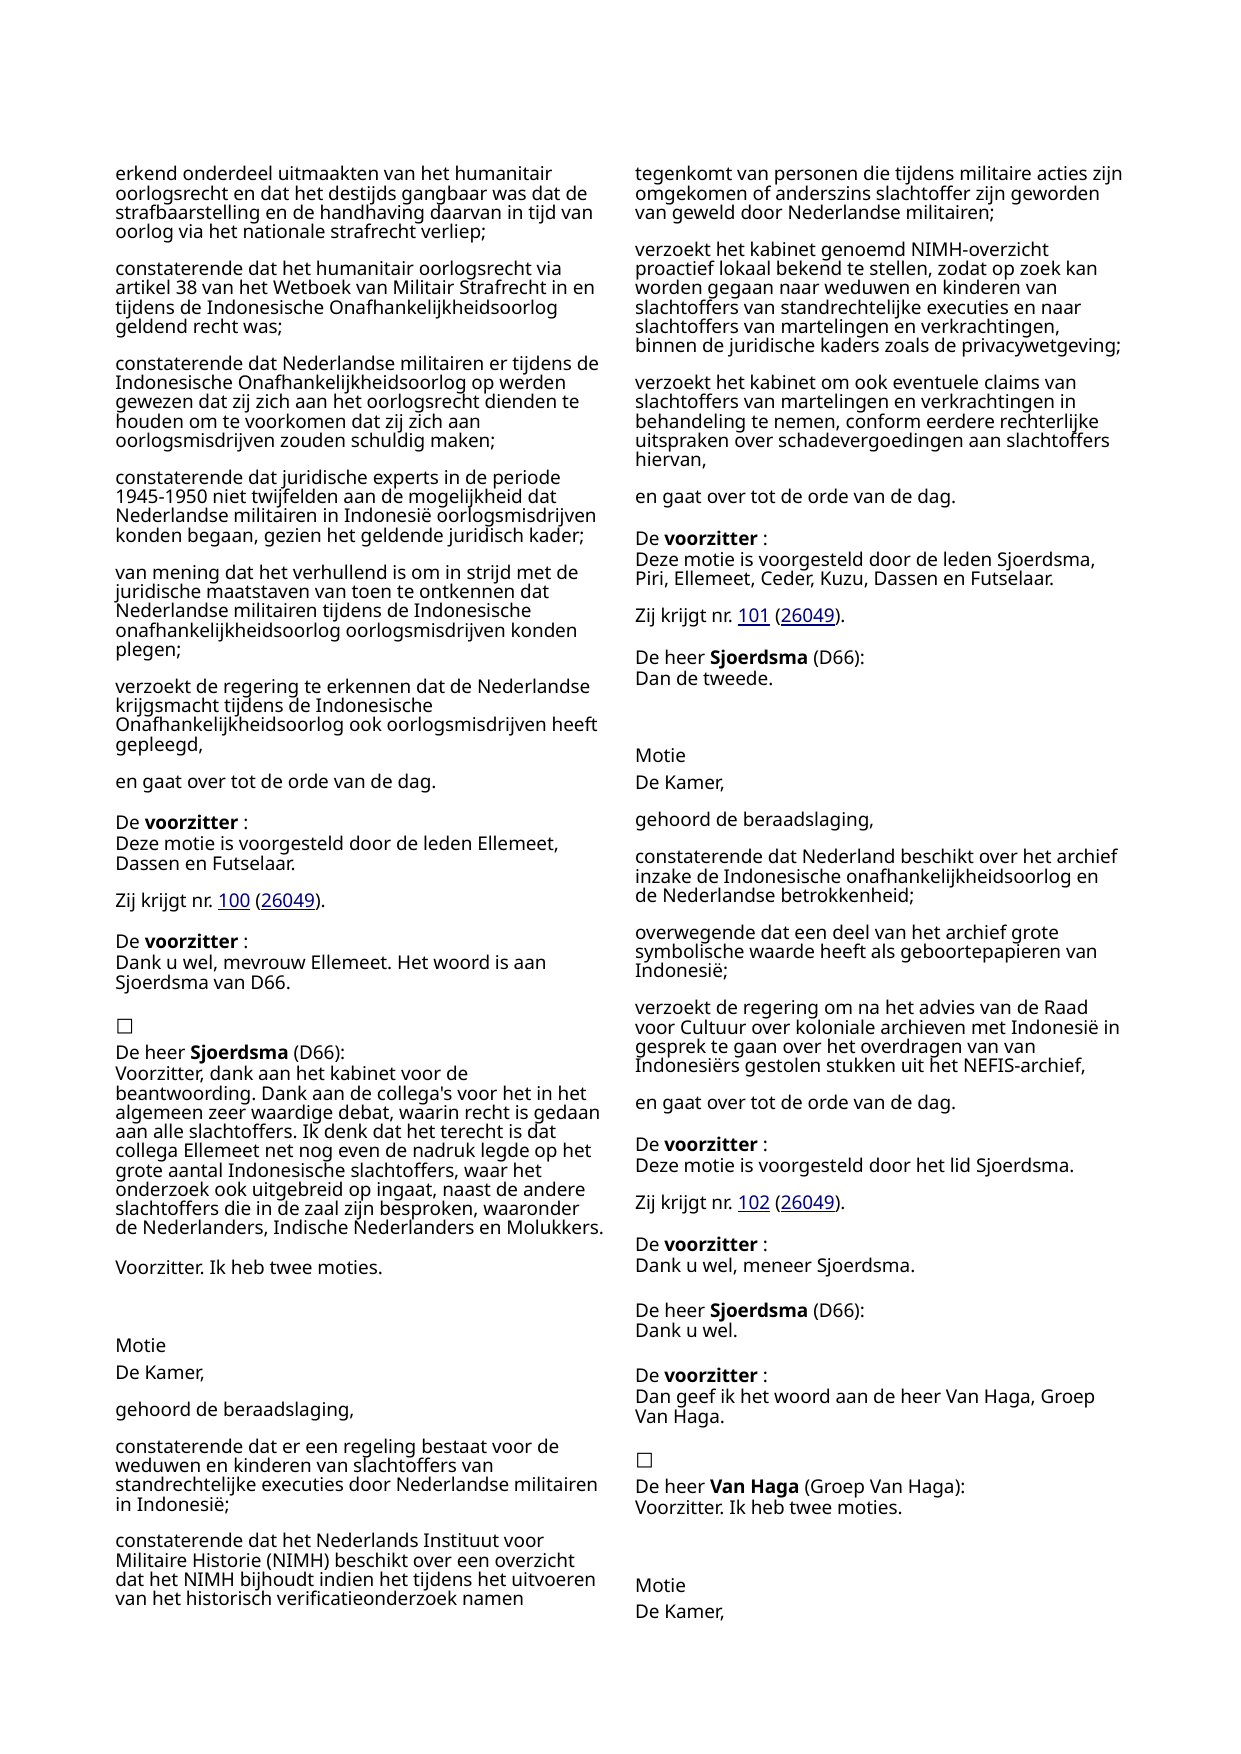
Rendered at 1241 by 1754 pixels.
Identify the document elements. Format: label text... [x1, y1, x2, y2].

text overwegende dat een deel van het archief grote symbolische waarde heeft als geboortepapieren van Indonesië; [635, 924, 1125, 982]
text De heer Van Haga (Groep Van Haga): [635, 1473, 1125, 1499]
text gehoord de beraadslaging, [635, 811, 1125, 831]
text Dan geef ik het woord aan de heer Van Haga, Groep Van Haga. [635, 1388, 1125, 1427]
text verzoekt het kabinet om ook eventuele claims van slachtoffers van martelingen en verkrachtingen in behandeling te nemen, conform eerdere rechterlijke uitspraken over schadevergoedingen aan slachtoffers hiervan, [635, 374, 1125, 471]
text De Kamer, [635, 1603, 1125, 1623]
text gehoord de beraadslaging, [115, 1401, 605, 1420]
text De heer Sjoerdsma (D66): [635, 1297, 1125, 1322]
text Dank u wel, mevrouw Ellemeet. Het woord is aan Sjoerdsma van D66. [115, 954, 605, 993]
text Deze motie is voorgesteld door de leden Sjoerdsma, Piri, Ellemeet, Ceder, Kuzu, Dassen en Futselaar. [635, 551, 1125, 589]
text De voorzitter : [635, 1131, 1125, 1157]
text Dank u wel. [635, 1322, 1125, 1342]
text Motie [635, 1572, 1125, 1598]
text De voorzitter : [635, 1231, 1125, 1257]
text Dan de tweede. [635, 670, 1125, 689]
text tegenkomt van personen die tijdens militaire acties zijn omgekomen of anderszins slachtoffer zijn geworden van geweld door Nederlandse militairen; [635, 165, 1125, 223]
text en gaat over tot de orde van de dag. [635, 1094, 1125, 1113]
text van mening dat het verhullend is om in strijd met de juridische maatstaven van toen te ontkennen dat Nederlandse militairen tijdens de Indonesische onafhankelijkheidsoorlog oorlogsmisdrijven konden plegen; [115, 564, 605, 660]
text ⬜ [115, 1014, 605, 1039]
text constaterende dat het humanitair oorlogsrecht via artikel 38 van het Wetboek van Militair Strafrecht in en tijdens de Indonesische Onafhankelijkheidsoorlog geldend recht was; [115, 260, 605, 337]
text De Kamer, [115, 1364, 605, 1383]
text De heer Sjoerdsma (D66): [115, 1039, 605, 1065]
text constaterende dat het Nederlands Instituut voor Militaire Historie (NIMH) beschikt over een overzicht dat het NIMH bijhoudt indien het tijdens het uitvoeren van het historisch verificatieonderzoek namen [115, 1532, 605, 1609]
text Motie [635, 743, 1125, 768]
text Deze motie is voorgesteld door het lid Sjoerdsma. [635, 1157, 1125, 1176]
text Motie [115, 1332, 605, 1358]
text verzoekt het kabinet genoemd NIMH-overzicht proactief lokaal bekend te stellen, zodat op zoek kan worden gegaan naar weduwen en kinderen van slachtoffers van standrechtelijke executies en naar slachtoffers van martelingen en verkrachtingen, binnen de juridische kaders zoals de privacywetgeving; [635, 241, 1125, 356]
text verzoekt de regering om na het advies van de Raad voor Cultuur over koloniale archieven met Indonesië in gesprek te gaan over het overdragen van van Indonesiërs gestolen stukken uit het NEFIS-archief, [635, 999, 1125, 1076]
text De Kamer, [635, 774, 1125, 794]
text Zij krijgt nr. 102 (26049). [635, 1194, 1125, 1213]
text Dank u wel, meneer Sjoerdsma. [635, 1257, 1125, 1276]
text Voorzitter. Ik heb twee moties. [115, 1259, 605, 1279]
text De heer Sjoerdsma (D66): [635, 644, 1125, 670]
text constaterende dat Nederland beschikt over het archief inzake de Indonesische onafhankelijkheidsoorlog en de Nederlandse betrokkenheid; [635, 848, 1125, 906]
text erkend onderdeel uitmaakten van het humanitair oorlogsrecht en dat het destijds gangbaar was dat de strafbaarstelling en de handhaving daarvan in tijd van oorlog via het nationale strafrecht verliep; [115, 165, 605, 242]
text en gaat over tot de orde van de dag. [115, 773, 605, 792]
text Zij krijgt nr. 101 (26049). [635, 607, 1125, 626]
text constaterende dat er een regeling bestaat voor de weduwen en kinderen van slachtoffers van standrechtelijke executies door Nederlandse militairen in Indonesië; [115, 1438, 605, 1515]
text De voorzitter : [635, 1363, 1125, 1388]
text ⬜ [635, 1448, 1125, 1473]
text verzoekt de regering te erkennen dat de Nederlandse krijgsmacht tijdens de Indonesische Onafhankelijkheidsoorlog ook oorlogsmisdrijven heeft gepleegd, [115, 678, 605, 755]
text De voorzitter : [635, 525, 1125, 551]
text Voorzitter. Ik heb twee moties. [635, 1499, 1125, 1518]
text De voorzitter : [115, 929, 605, 954]
text Zij krijgt nr. 100 (26049). [115, 892, 605, 911]
text Voorzitter, dank aan het kabinet voor de beantwoording. Dank aan de collega's voor het in het algemeen zeer waardige debat, waarin recht is gedaan aan alle slachtoffers. Ik denk dat het terecht is dat collega Ellemeet net nog even de nadruk legde op het grote aantal Indonesische slachtoffers, waar het onderzoek ook uitgebreid op ingaat, naast de andere slachtoffers die in de zaal zijn besproken, waaronder de Nederlanders, Indische Nederlanders en Molukkers. [115, 1065, 605, 1239]
text Deze motie is voorgesteld door de leden Ellemeet, Dassen en Futselaar. [115, 835, 605, 874]
text De voorzitter : [115, 809, 605, 835]
text constaterende dat juridische experts in de periode 1945-1950 niet twijfelden aan de mogelijkheid dat Nederlandse militairen in Indonesië oorlogsmisdrijven konden begaan, gezien het geldende juridisch kader; [115, 469, 605, 546]
text constaterende dat Nederlandse militairen er tijdens de Indonesische Onafhankelijkheidsoorlog op werden gewezen dat zij zich aan het oorlogsrecht dienden te houden om te voorkomen dat zij zich aan oorlogsmisdrijven zouden schuldig maken; [115, 355, 605, 451]
text en gaat over tot de orde van de dag. [635, 488, 1125, 507]
